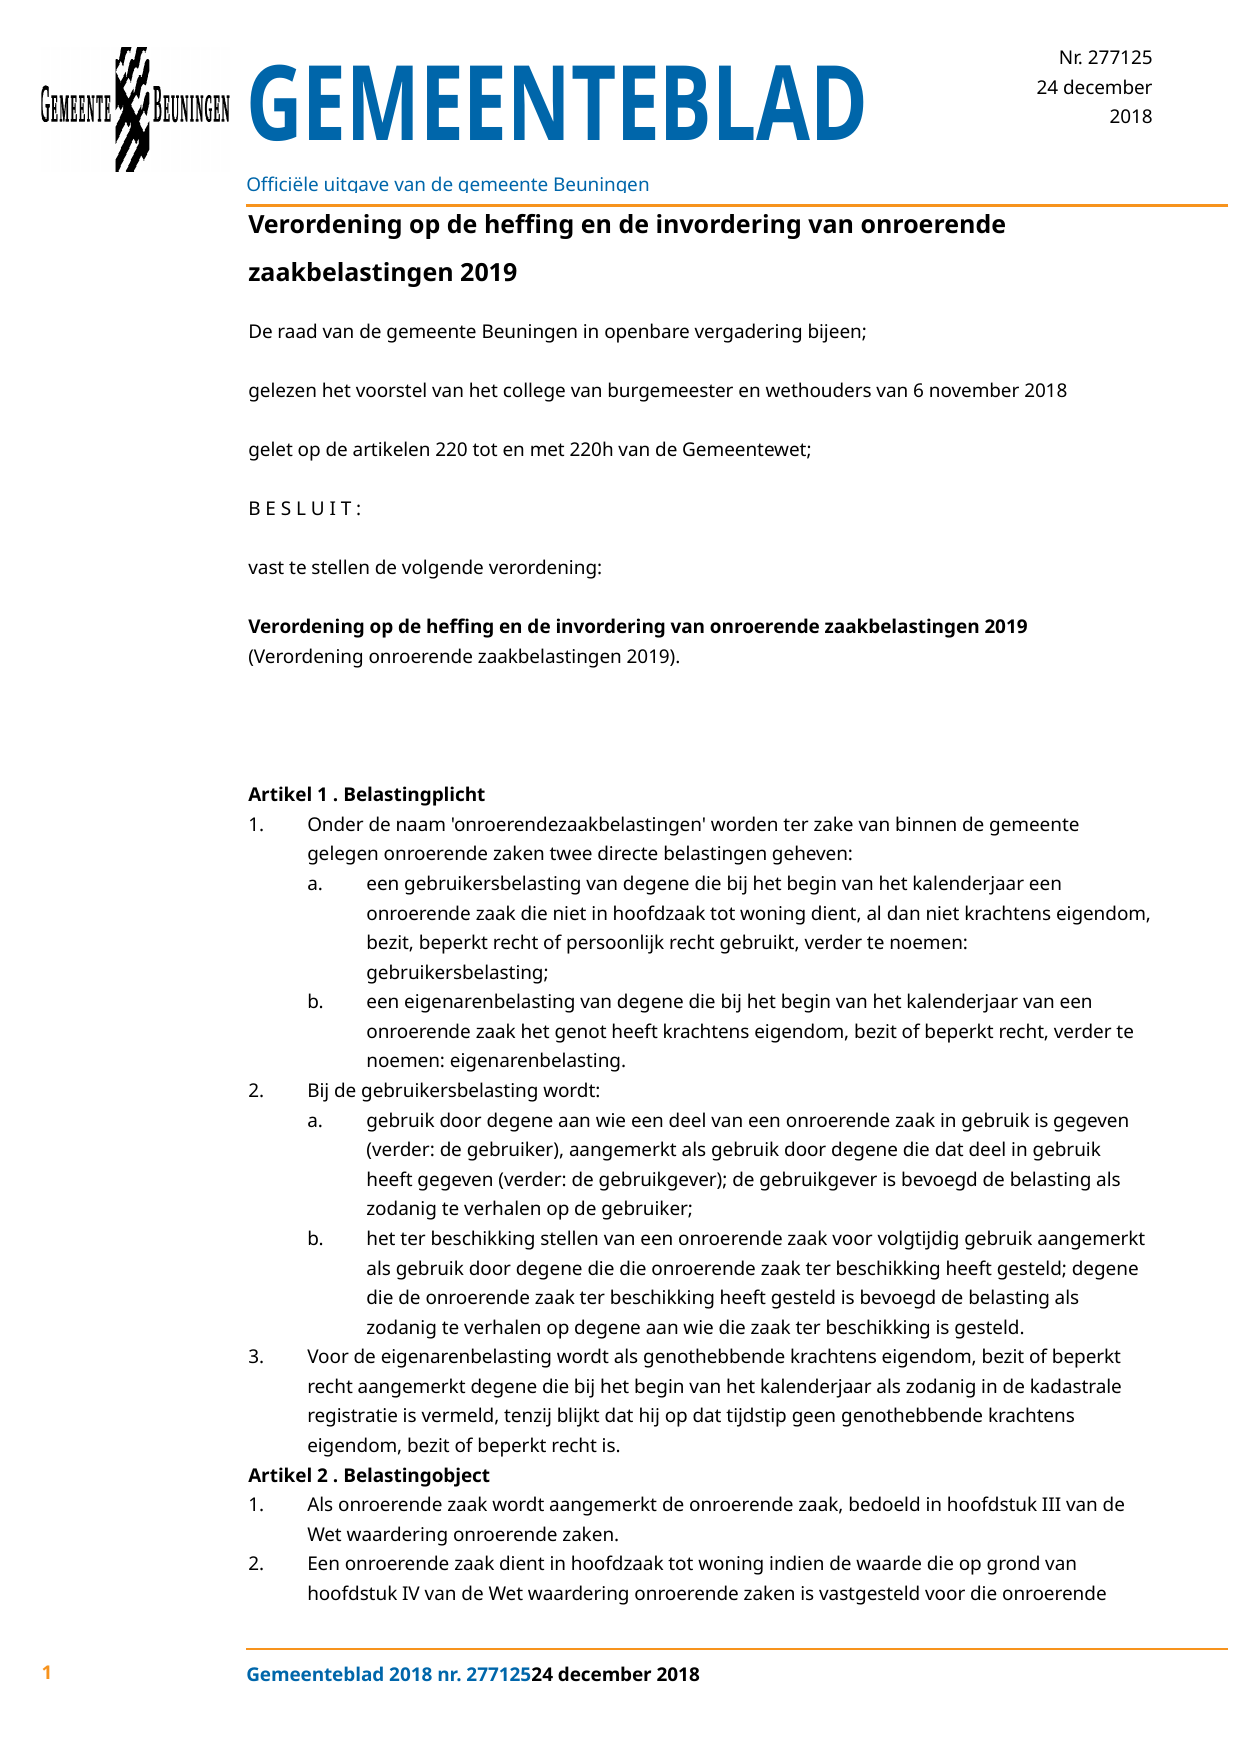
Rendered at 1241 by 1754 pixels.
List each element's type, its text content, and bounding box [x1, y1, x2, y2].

list Een onroerende zaak dient in hoofdzaak tot woning indien de waarde die op grond van hoofdstuk IV van de Wet waardering onroerende zaken is vastgesteld voor die onroerende [248, 1551, 1152, 1606]
text Artikel 2 . Belastingobject [248, 1462, 1152, 1487]
text B E S L U I T : [248, 495, 1152, 521]
list Voor de eigenarenbelasting wordt als genothebbende krachtens eigendom, bezit of beperkt recht aangemerkt degene die bij het begin van het kalenderjaar als zodanig in de kadastrale registratie is vermeld, tenzij blijkt dat hij op dat tijdstip geen genothebbende krachtens eigendom, bezit of beperkt recht is. [248, 1343, 1152, 1458]
text Verordening op de heffing en de invordering van onroerende zaakbelastingen 2019 [248, 207, 1152, 288]
list een gebruikersbelasting van degene die bij het begin van het kalenderjaar een onroerende zaak die niet in hoofdzaak tot woning dient, al dan niet krachtens eigendom, bezit, beperkt recht of persoonlijk recht gebruikt, verder te noemen: gebruikersbelasting; [307, 870, 1152, 984]
list een eigenarenbelasting van degene die bij het begin van het kalenderjaar van een onroerende zaak het genot heeft krachtens eigendom, bezit of beperkt recht, verder te noemen: eigenarenbelasting. [307, 988, 1152, 1073]
list het ter beschikking stellen van een onroerende zaak voor volgtijdig gebruik aangemerkt als gebruik door degene die die onroerende zaak ter beschikking heeft gesteld; degene die de onroerende zaak ter beschikking heeft gesteld is bevoegd de belasting als zodanig te verhalen op degene aan wie die zaak ter beschikking is gesteld. [307, 1225, 1152, 1339]
text De raad van de gemeente Beuningen in openbare vergadering bijeen; [248, 318, 1152, 344]
text (Verordening onroerende zaakbelastingen 2019). [248, 643, 1152, 669]
text gelet op de artikelen 220 tot en met 220h van de Gemeentewet; [248, 436, 1152, 462]
picture [41, 47, 231, 172]
text Artikel 1 . Belastingplicht [248, 781, 1152, 807]
list Onder de naam 'onroerendezaakbelastingen' worden ter zake van binnen de gemeente gelegen onroerende zaken twee directe belastingen geheven: [248, 811, 1152, 866]
text vast te stellen de volgende verordening: [248, 554, 1152, 580]
text Verordening op de heffing en de invordering van onroerende zaakbelastingen 2019 [248, 614, 1152, 639]
list gebruik door degene aan wie een deel van een onroerende zaak in gebruik is gegeven (verder: de gebruiker), aangemerkt als gebruik door degene die dat deel in gebruik heeft gegeven (verder: de gebruikgever); de gebruikgever is bevoegd de belasting als zodanig te verhalen op de gebruiker; [307, 1107, 1152, 1221]
list Bij de gebruikersbelasting wordt: [248, 1077, 1152, 1103]
text gelezen het voorstel van het college van burgemeester en wethouders van 6 november 2018 [248, 377, 1152, 403]
list Als onroerende zaak wordt aangemerkt de onroerende zaak, bedoeld in hoofdstuk III van de Wet waardering onroerende zaken. [248, 1491, 1152, 1547]
